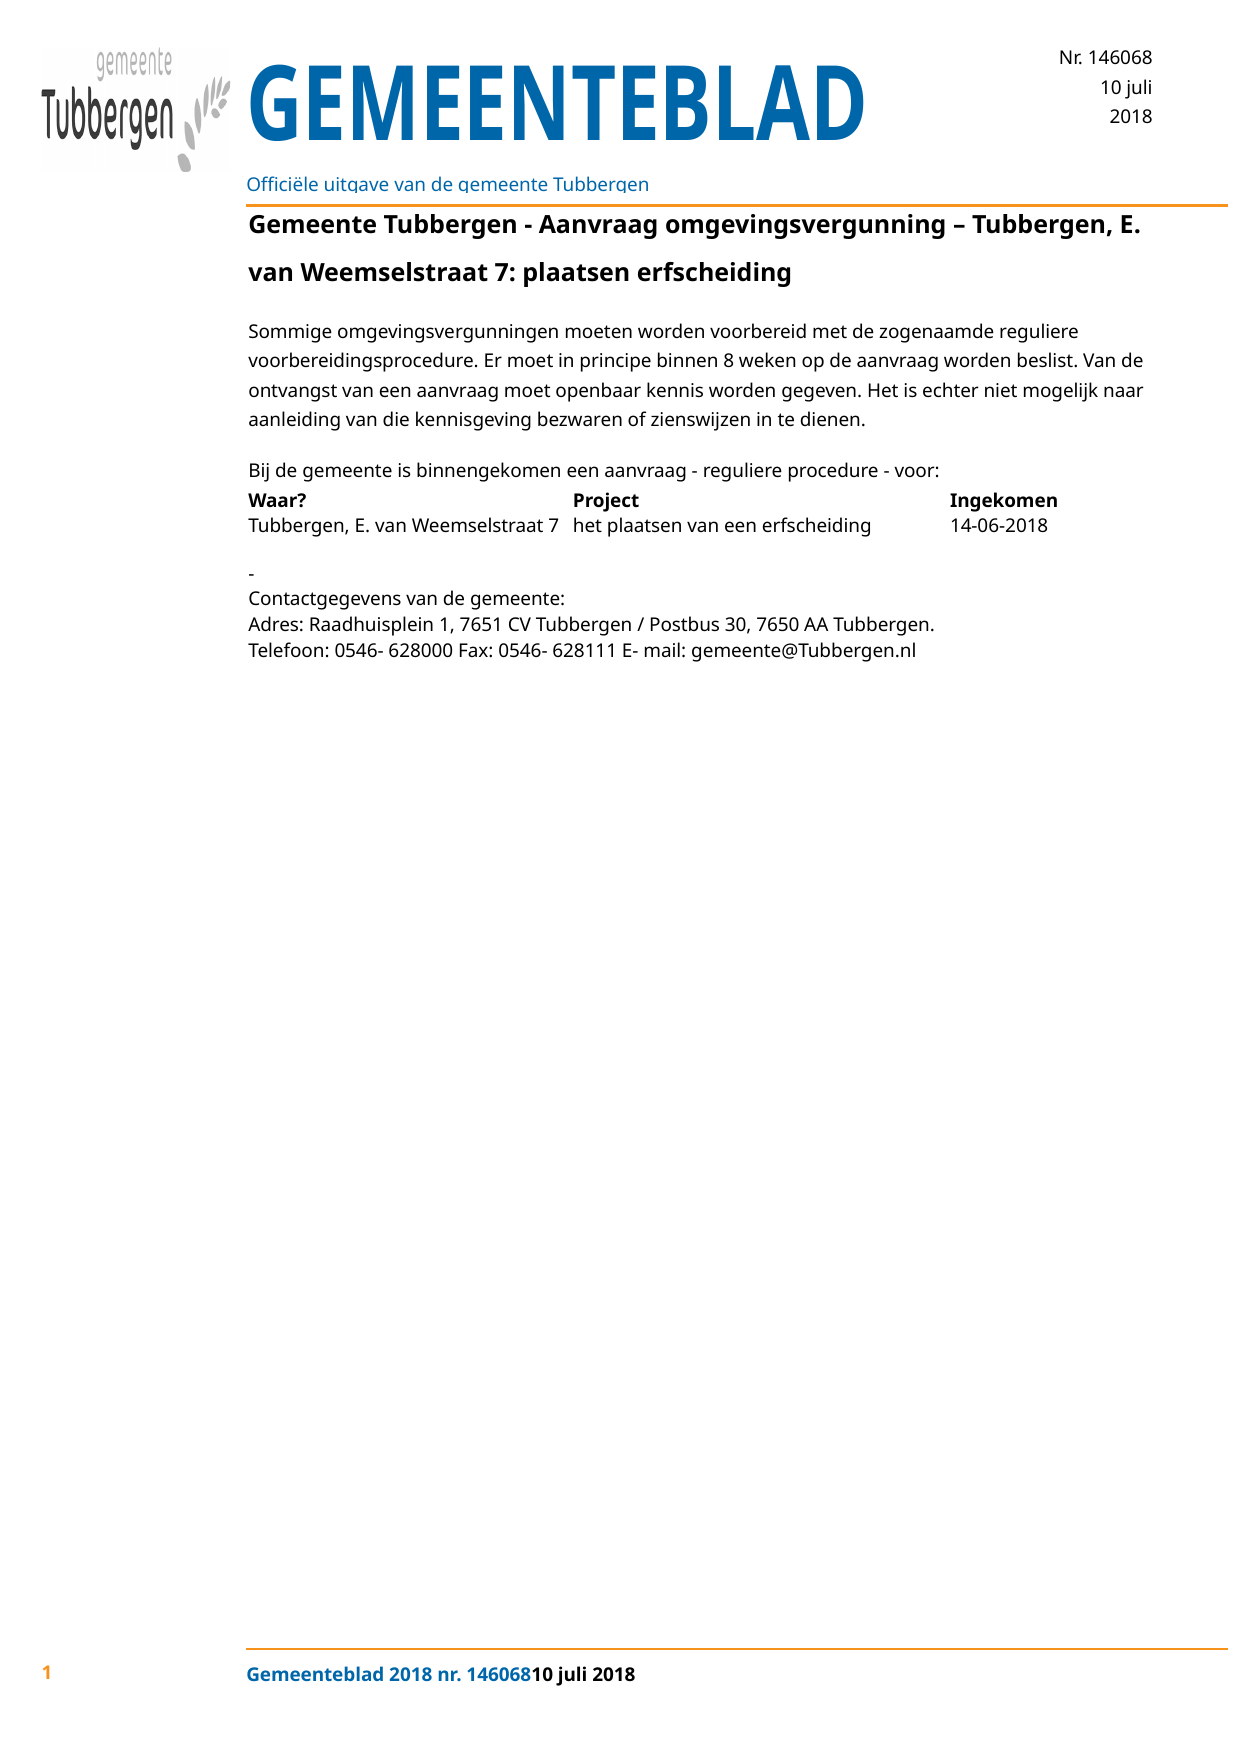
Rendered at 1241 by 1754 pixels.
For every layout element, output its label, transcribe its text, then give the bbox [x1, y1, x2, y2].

text Telefoon: 0546- 628000 Fax: 0546- 628111 E- mail: gemeente@Tubbergen.nl [248, 637, 1152, 663]
text Sommige omgevingsvergunningen moeten worden voorbereid met de zogenaamde reguliere voorbereidingsprocedure. Er moet in principe binnen 8 weken op de aanvraag worden beslist. Van de ontvangst van een aanvraag moet openbaar kennis worden gegeven. Het is echter niet mogelijk naar aanleiding van die kennisgeving bezwaren of zienswijzen in te dienen. [248, 318, 1152, 432]
table_header Ingekomen [950, 487, 1152, 512]
text Contactgegevens van de gemeente: [248, 585, 1152, 611]
text Bij de gemeente is binnengekomen een aanvraag - reguliere procedure - voor: [248, 457, 1152, 483]
text - [248, 560, 1152, 585]
table_header Waar? [248, 487, 573, 512]
table_header Project [573, 487, 950, 512]
table_cell Tubbergen, E. van Weemselstraat 7 [248, 513, 573, 538]
picture [41, 47, 231, 172]
table_cell 14-06-2018 [950, 513, 1152, 538]
text Gemeente Tubbergen - Aanvraag omgevingsvergunning – Tubbergen, E. van Weemselstraat 7: plaatsen erfscheiding [248, 207, 1152, 288]
table_cell het plaatsen van een erfscheiding [573, 513, 950, 538]
text Adres: Raadhuisplein 1, 7651 CV Tubbergen / Postbus 30, 7650 AA Tubbergen. [248, 611, 1152, 637]
